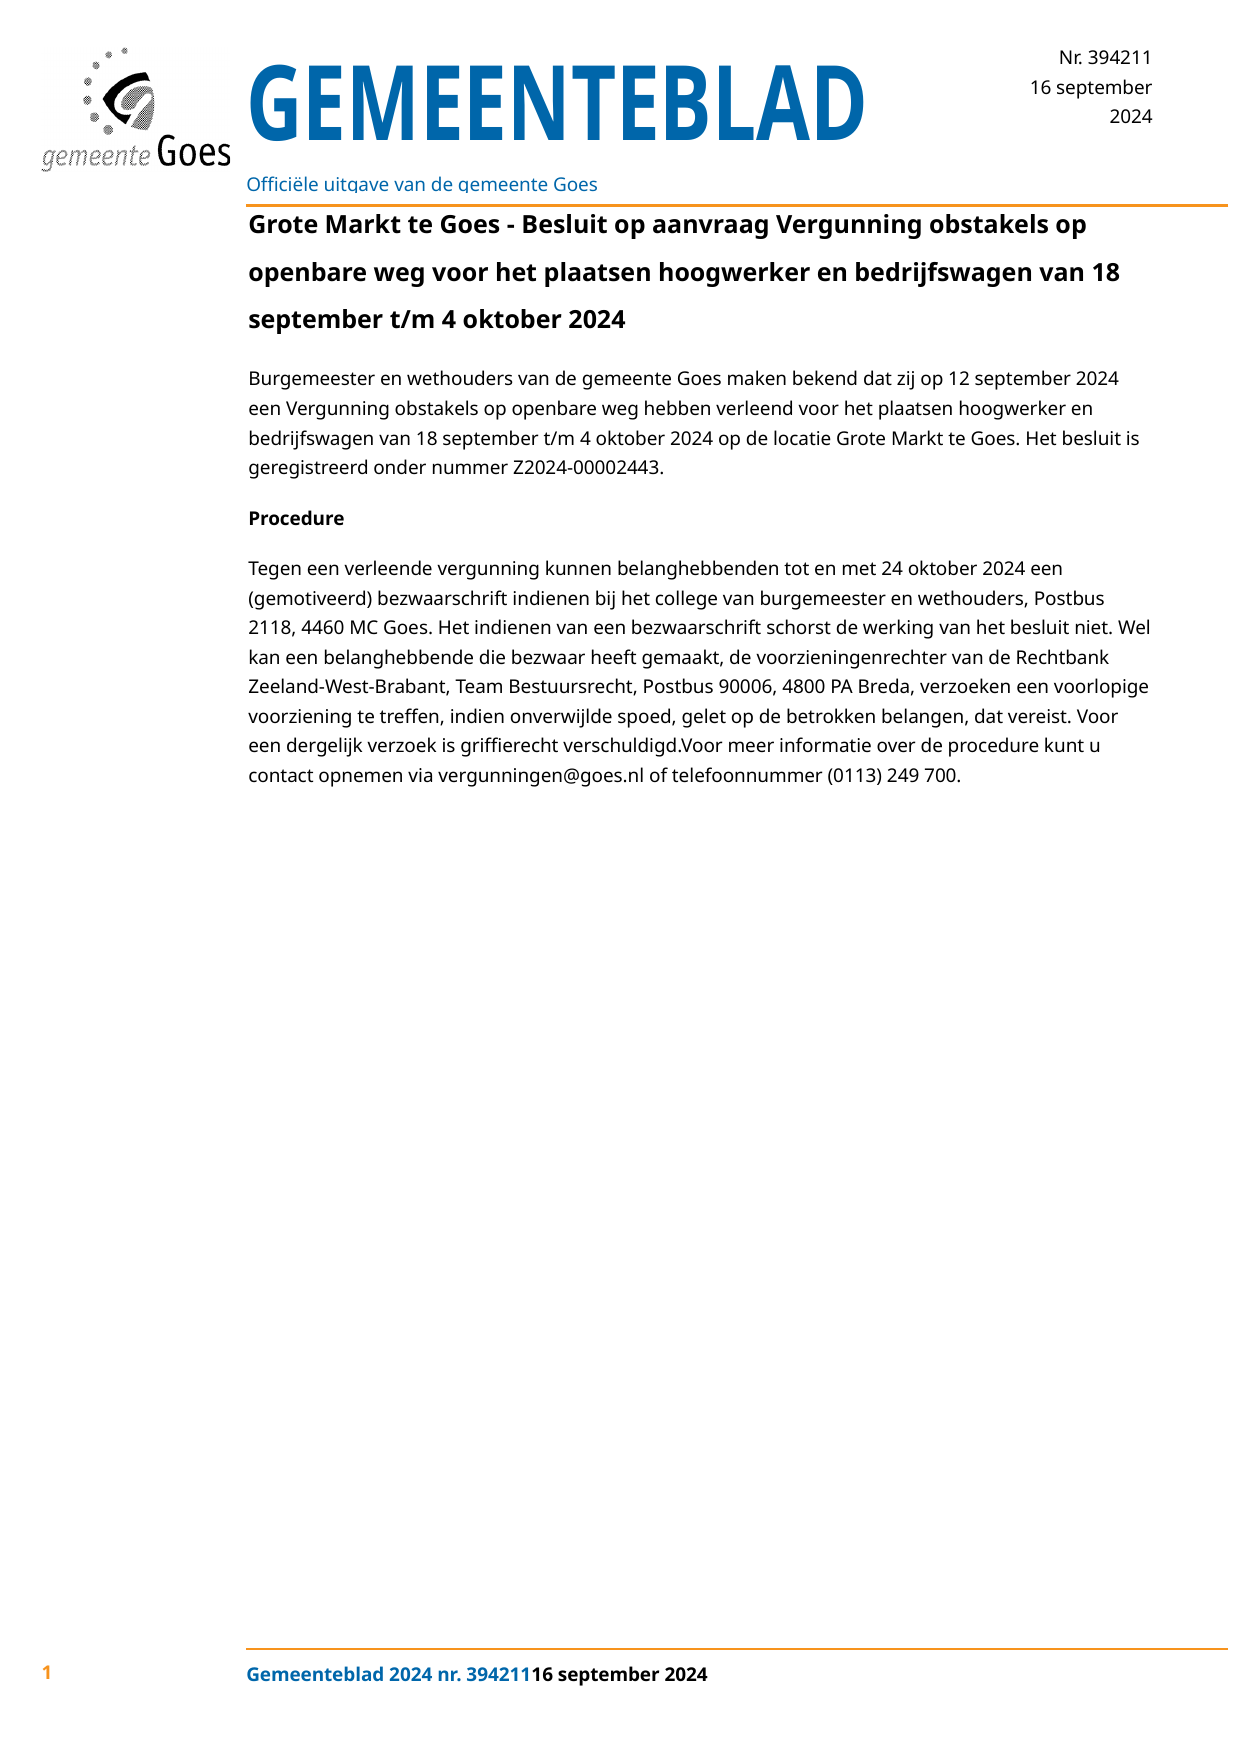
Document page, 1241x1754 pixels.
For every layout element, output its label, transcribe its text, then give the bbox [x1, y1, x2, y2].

text Procedure [248, 505, 1152, 530]
text Burgemeester en wethouders van de gemeente Goes maken bekend dat zij op 12 september 2024 een Vergunning obstakels op openbare weg hebben verleend voor het plaatsen hoogwerker en bedrijfswagen van 18 september t/m 4 oktober 2024 op de locatie Grote Markt te Goes. Het besluit is geregistreerd onder nummer Z2024-00002443. [248, 366, 1152, 480]
text Grote Markt te Goes - Besluit op aanvraag Vergunning obstakels op openbare weg voor het plaatsen hoogwerker en bedrijfswagen van 18 september t/m 4 oktober 2024 [248, 207, 1152, 336]
picture [41, 47, 231, 172]
text Tegen een verleende vergunning kunnen belanghebbenden tot en met 24 oktober 2024 een (gemotiveerd) bezwaarschrift indienen bij het college van burgemeester en wethouders, Postbus 2118, 4460 MC Goes. Het indienen van een bezwaarschrift schorst de werking van het besluit niet. Wel kan een belanghebbende die bezwaar heeft gemaakt, de voorzieningenrechter van de Rechtbank Zeeland-West-Brabant, Team Bestuursrecht, Postbus 90006, 4800 PA Breda, verzoeken een voorlopige voorziening te treffen, indien onverwijlde spoed, gelet op de betrokken belangen, dat vereist. Voor een dergelijk verzoek is griffierecht verschuldigd.Voor meer informatie over de procedure kunt u contact opnemen via vergunningen@goes.nl of telefoonnummer (0113) 249 700. [248, 555, 1152, 788]
